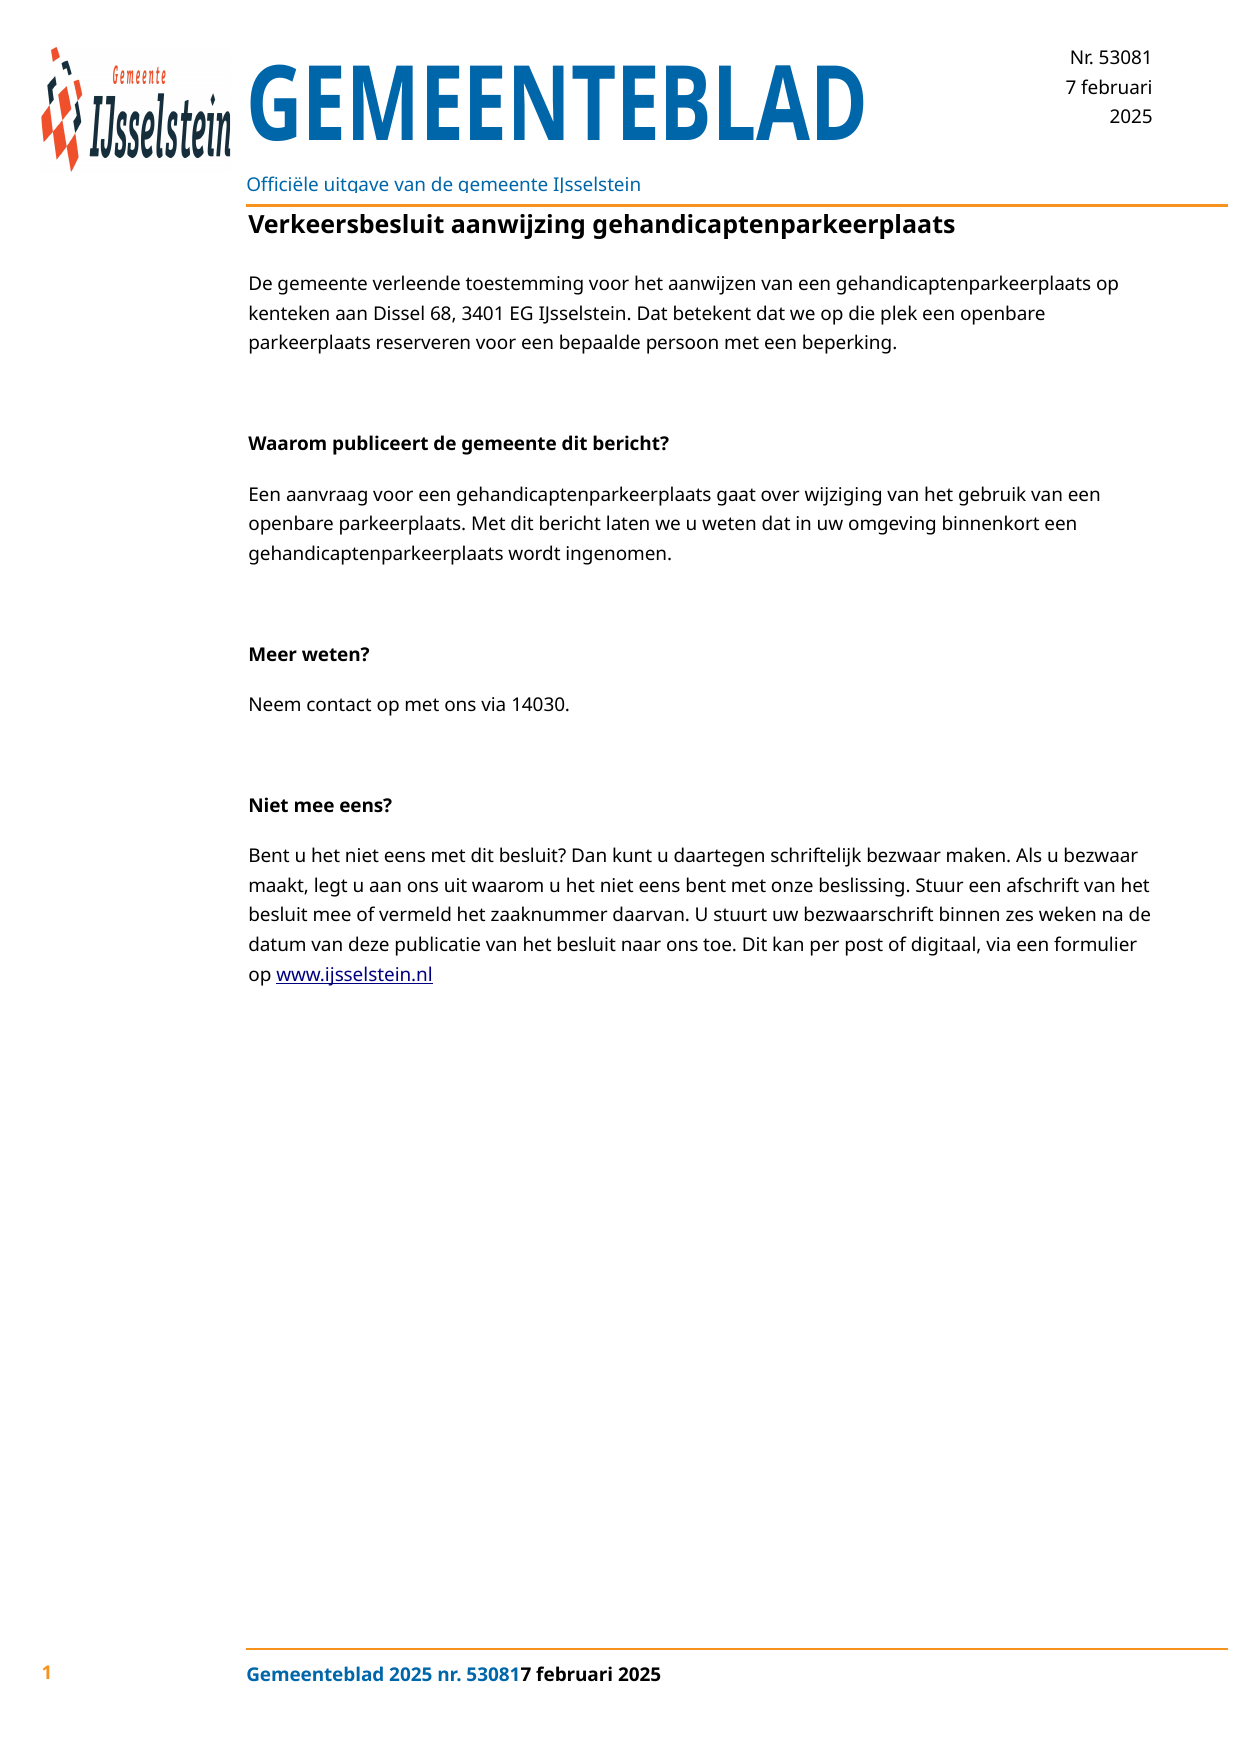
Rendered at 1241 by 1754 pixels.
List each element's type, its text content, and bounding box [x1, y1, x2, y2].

text Waarom publiceert de gemeente dit bericht? [248, 430, 1152, 456]
text Meer weten? [248, 641, 1152, 666]
text Bent u het niet eens met dit besluit? Dan kunt u daartegen schriftelijk bezwaar maken. Als u bezwaar maakt, legt u aan ons uit waarom u het niet eens bent met onze beslissing. Stuur een afschrift van het besluit mee of vermeld het zaaknummer daarvan. U stuurt uw bezwaarschrift binnen zes weken na de datum van deze publicatie van het besluit naar ons toe. Dit kan per post of digitaal, via een formulier op www.ijsselstein.nl [248, 842, 1152, 986]
text Een aanvraag voor een gehandicaptenparkeerplaats gaat over wijziging van het gebruik van een openbare parkeerplaats. Met dit bericht laten we u weten dat in uw omgeving binnenkort een gehandicaptenparkeerplaats wordt ingenomen. [248, 481, 1152, 566]
picture [41, 47, 231, 172]
text Verkeersbesluit aanwijzing gehandicaptenparkeerplaats [248, 207, 1152, 241]
text Niet mee eens? [248, 792, 1152, 818]
text De gemeente verleende toestemming voor het aanwijzen van een gehandicaptenparkeerplaats op kenteken aan Dissel 68, 3401 EG IJsselstein. Dat betekent dat we op die plek een openbare parkeerplaats reserveren voor een bepaalde persoon met een beperking. [248, 270, 1152, 355]
text Neem contact op met ons via 14030. [248, 691, 1152, 717]
